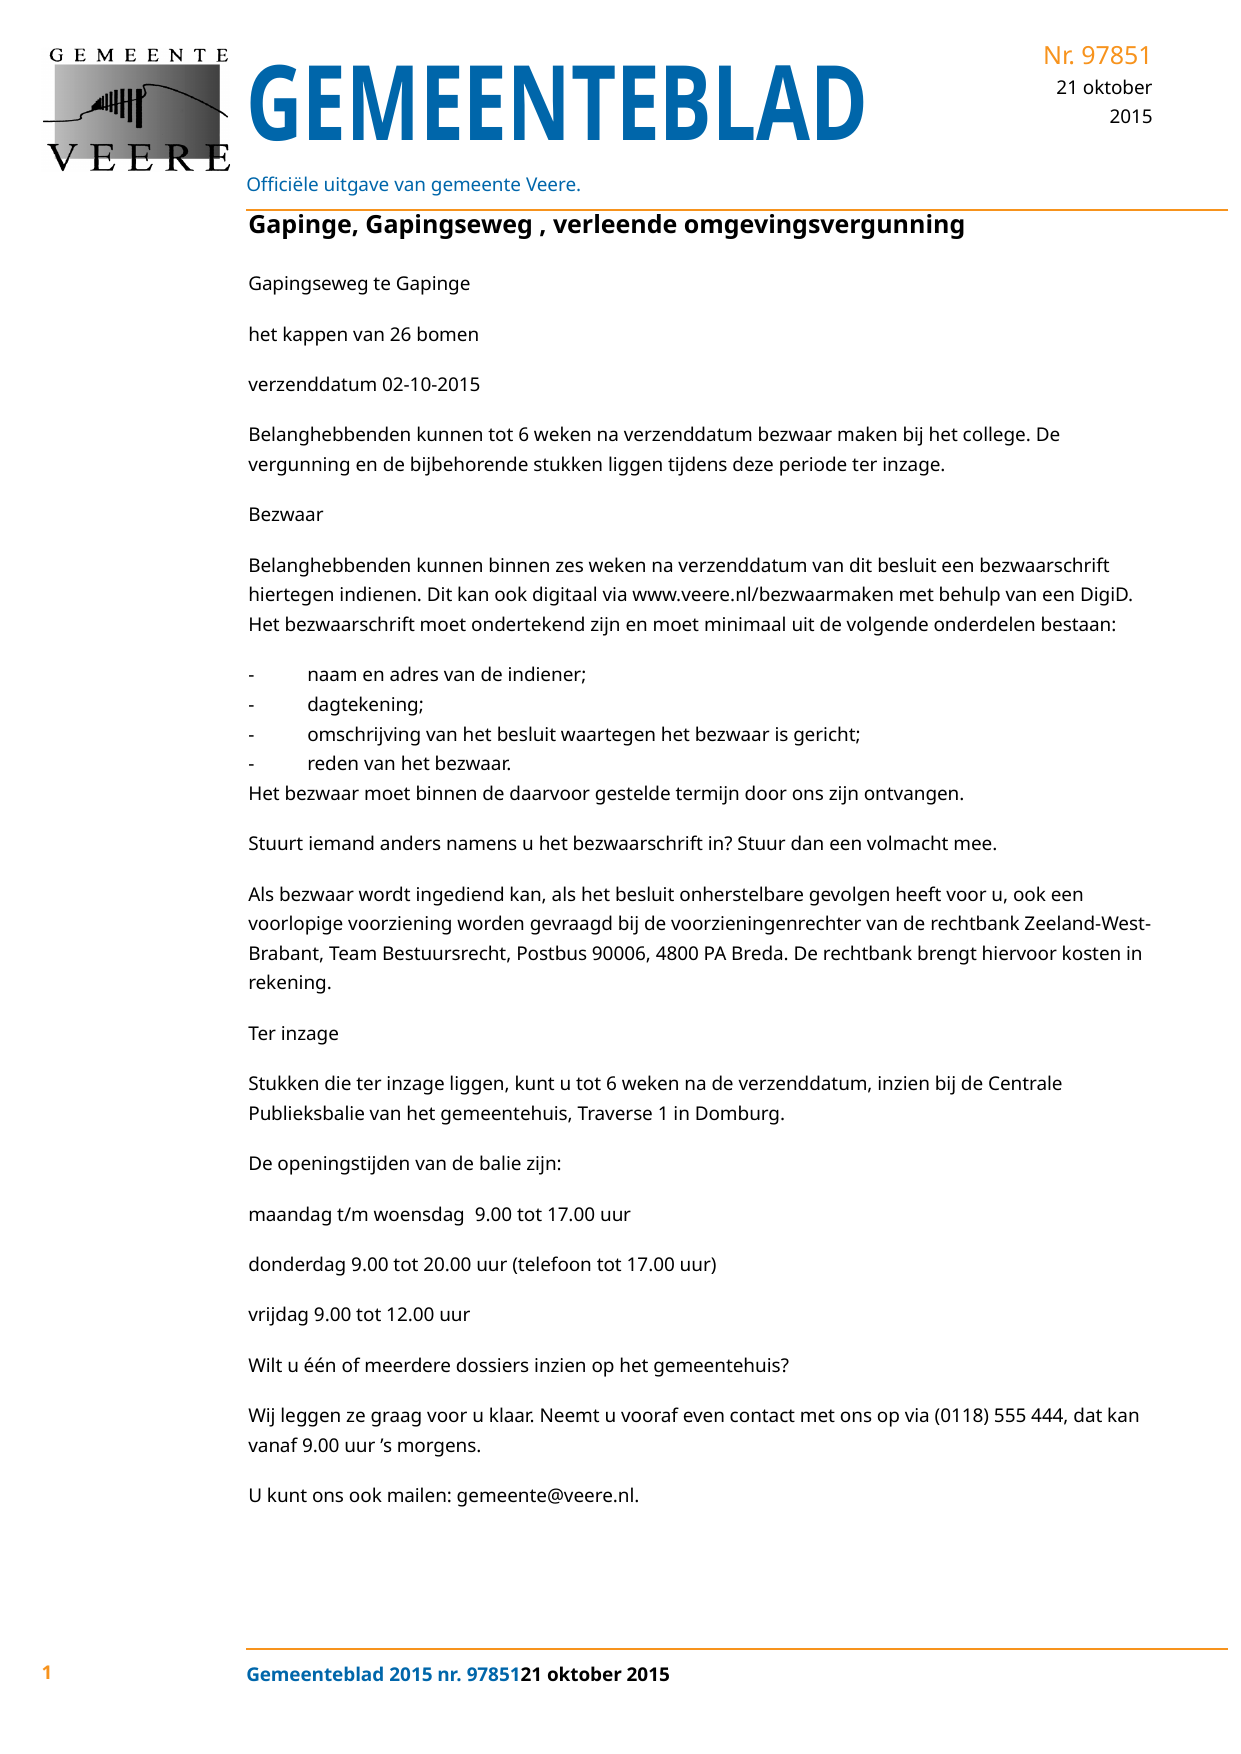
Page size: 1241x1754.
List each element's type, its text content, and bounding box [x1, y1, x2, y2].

picture [41, 47, 231, 172]
text Als bezwaar wordt ingediend kan, als het besluit onherstelbare gevolgen heeft voor u, ook een voorlopige voorziening worden gevraagd bij de voorzieningenrechter van de rechtbank Zeeland-West-Brabant, Team Bestuursrecht, Postbus 90006, 4800 PA Breda. De rechtbank brengt hiervoor kosten in rekening. [248, 881, 1152, 995]
text Wilt u één of meerdere dossiers inzien op het gemeentehuis? [248, 1352, 1152, 1378]
list omschrijving van het besluit waartegen het bezwaar is gericht; [248, 721, 1152, 746]
text De openingstijden van de balie zijn: [248, 1150, 1152, 1176]
text verzenddatum 02-10-2015 [248, 371, 1152, 397]
text Gapingseweg te Gapinge [248, 270, 1152, 296]
text het kappen van 26 bomen [248, 321, 1152, 346]
text Gapinge, Gapingseweg , verleende omgevingsvergunning [248, 211, 1152, 241]
text Belanghebbenden kunnen binnen zes weken na verzenddatum van dit besluit een bezwaarschrift hiertegen indienen. Dit kan ook digitaal via www.veere.nl/bezwaarmaken met behulp van een DigiD. Het bezwaarschrift moet ondertekend zijn en moet minimaal uit de volgende onderdelen bestaan: [248, 552, 1152, 637]
text vrijdag 9.00 tot 12.00 uur [248, 1302, 1152, 1327]
list naam en adres van de indiener; [248, 662, 1152, 687]
text Stukken die ter inzage liggen, kunt u tot 6 weken na de verzenddatum, inzien bij de Centrale Publieksbalie van het gemeentehuis, Traverse 1 in Domburg. [248, 1070, 1152, 1126]
text Stuurt iemand anders namens u het bezwaarschrift in? Stuur dan een volmacht mee. [248, 830, 1152, 856]
text Ter inzage [248, 1020, 1152, 1046]
text donderdag 9.00 tot 20.00 uur (telefoon tot 17.00 uur) [248, 1251, 1152, 1277]
text Het bezwaar moet binnen de daarvoor gestelde termijn door ons zijn ontvangen. [248, 780, 1152, 806]
text Bezwaar [248, 502, 1152, 527]
list reden van het bezwaar. [248, 750, 1152, 776]
text maandag t/m woensdag 9.00 tot 17.00 uur [248, 1201, 1152, 1226]
list dagtekening; [248, 691, 1152, 717]
text Wij leggen ze graag voor u klaar. Neemt u vooraf even contact met ons op via (0118) 555 444, dat kan vanaf 9.00 uur ’s morgens. [248, 1402, 1152, 1458]
text Belanghebbenden kunnen tot 6 weken na verzenddatum bezwaar maken bij het college. De vergunning en de bijbehorende stukken liggen tijdens deze periode ter inzage. [248, 422, 1152, 477]
text U kunt ons ook mailen: gemeente@veere.nl. [248, 1482, 1152, 1508]
